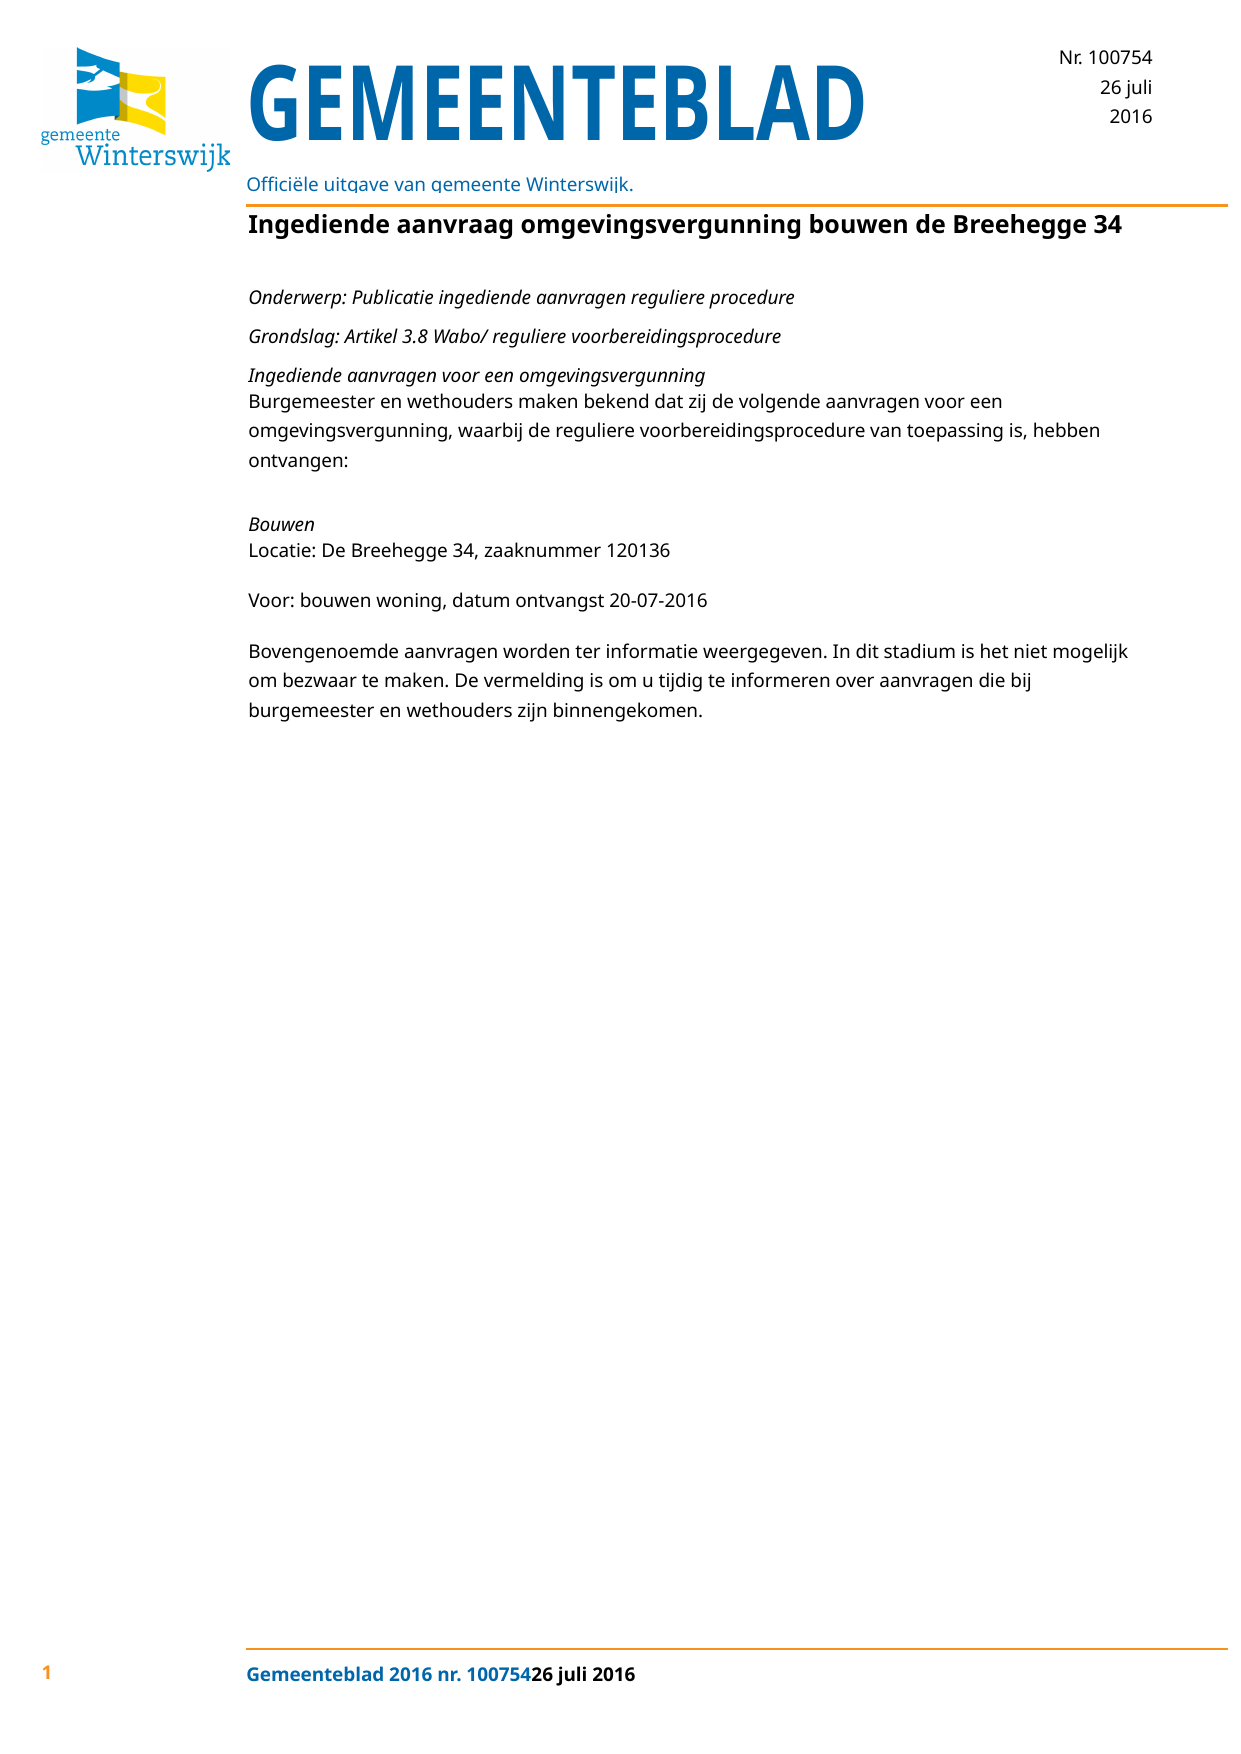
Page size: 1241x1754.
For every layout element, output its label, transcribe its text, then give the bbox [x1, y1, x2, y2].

text Ingediende aanvraag omgevingsvergunning bouwen de Breehegge 34 [248, 207, 1152, 241]
text Grondslag: Artikel 3.8 Wabo/ reguliere voorbereidingsprocedure [248, 323, 1152, 349]
text Onderwerp: Publicatie ingediende aanvragen reguliere procedure [248, 284, 1152, 309]
picture [225, 153, 231, 162]
text Ingediende aanvragen voor een omgevingsvergunning [248, 362, 1152, 388]
text Bovengenoemde aanvragen worden ter informatie weergegeven. In dit stadium is het niet mogelijk om bezwaar te maken. De vermelding is om u tijdig te informeren over aanvragen die bij burgemeester en wethouders zijn binnengekomen. [248, 638, 1152, 723]
text Burgemeester en wethouders maken bekend dat zij de volgende aanvragen voor een omgevingsvergunning, waarbij de reguliere voorbereidingsprocedure van toepassing is, hebben ontvangen: [248, 388, 1152, 473]
text Locatie: De Breehegge 34, zaaknummer 120136 [248, 537, 1152, 563]
picture [41, 47, 231, 172]
text Voor: bouwen woning, datum ontvangst 20-07-2016 [248, 587, 1152, 613]
text Bouwen [248, 511, 1152, 537]
